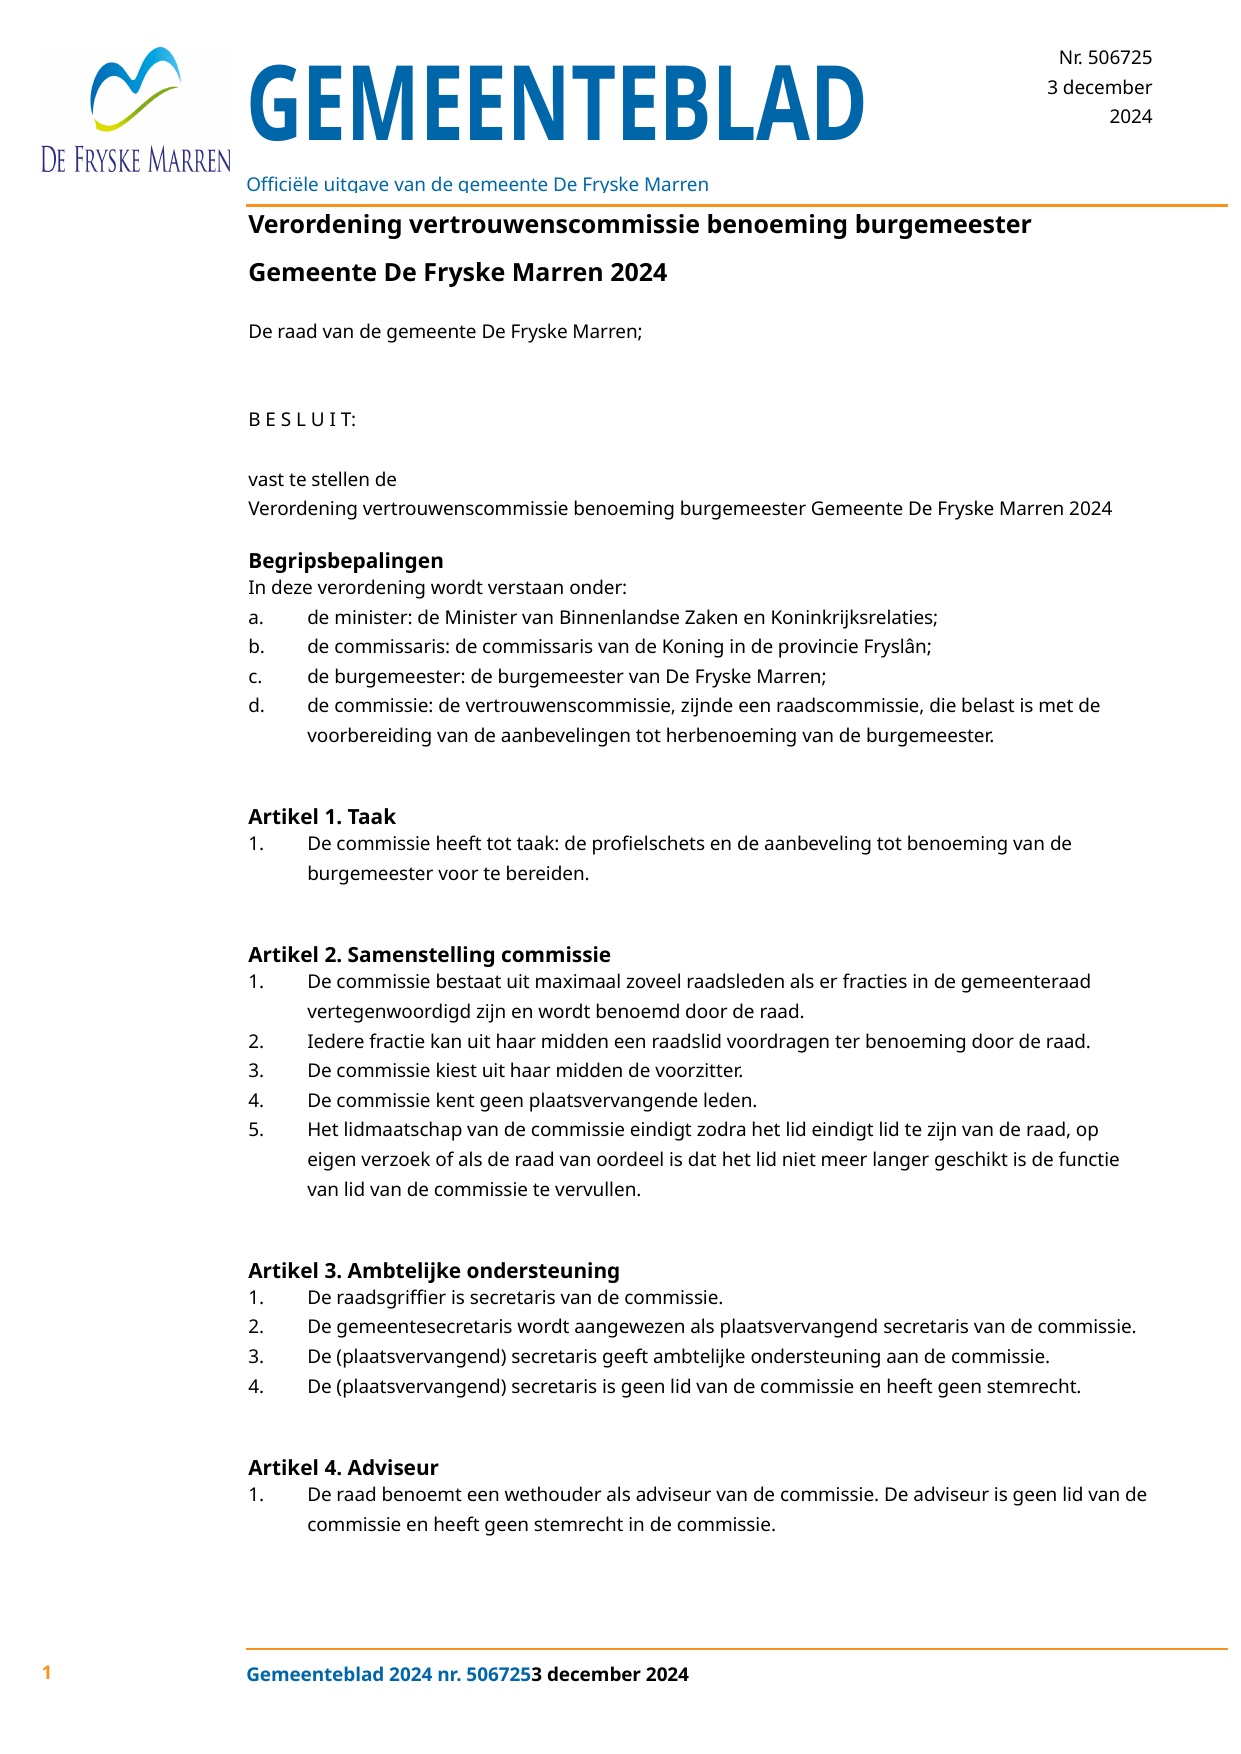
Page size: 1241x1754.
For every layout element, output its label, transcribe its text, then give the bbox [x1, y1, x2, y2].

list de minister: de Minister van Binnenlandse Zaken en Koninkrijksrelaties; [248, 604, 1152, 629]
list de commissie: de vertrouwenscommissie, zijnde een raadscommissie, die belast is met de voorbereiding van de aanbevelingen tot herbenoeming van de burgemeester. [248, 693, 1152, 748]
text Verordening vertrouwenscommissie benoeming burgemeester Gemeente De Fryske Marren 2024 [248, 207, 1152, 288]
text Artikel 2. Samenstelling commissie [248, 940, 1152, 969]
text Artikel 4. Adviseur [248, 1453, 1152, 1481]
text In deze verordening wordt verstaan onder: [248, 574, 1152, 600]
list De raadsgriffier is secretaris van de commissie. [248, 1284, 1152, 1310]
list De commissie kent geen plaatsvervangende leden. [248, 1087, 1152, 1113]
list Iedere fractie kan uit haar midden een raadslid voordragen ter benoeming door de raad. [248, 1028, 1152, 1053]
text Verordening vertrouwenscommissie benoeming burgemeester Gemeente De Fryske Marren 2024 [248, 495, 1152, 521]
text De raad van de gemeente De Fryske Marren; [248, 318, 1152, 344]
text Begripsbepalingen [248, 546, 1152, 574]
list Het lidmaatschap van de commissie eindigt zodra het lid eindigt lid te zijn van de raad, op eigen verzoek of als de raad van oordeel is dat het lid niet meer langer geschikt is de functie van lid van de commissie te vervullen. [248, 1117, 1152, 1201]
list De commissie heeft tot taak: de profielschets en de aanbeveling tot benoeming van de burgemeester voor te bereiden. [248, 831, 1152, 886]
list De (plaatsvervangend) secretaris is geen lid van de commissie en heeft geen stemrecht. [248, 1373, 1152, 1399]
text vast te stellen de [248, 466, 1152, 492]
list de commissaris: de commissaris van de Koning in de provincie Fryslân; [248, 633, 1152, 659]
list De raad benoemt een wethouder als adviseur van de commissie. De adviseur is geen lid van de commissie en heeft geen stemrecht in de commissie. [248, 1481, 1152, 1537]
text B E S L U I T: [248, 407, 1152, 432]
list De commissie bestaat uit maximaal zoveel raadsleden als er fracties in de gemeenteraad vertegenwoordigd zijn en wordt benoemd door de raad. [248, 969, 1152, 1024]
list De commissie kiest uit haar midden de voorzitter. [248, 1057, 1152, 1083]
text Artikel 1. Taak [248, 802, 1152, 831]
list De (plaatsvervangend) secretaris geeft ambtelijke ondersteuning aan de commissie. [248, 1343, 1152, 1369]
list De gemeentesecretaris wordt aangewezen als plaatsvervangend secretaris van de commissie. [248, 1314, 1152, 1339]
list de burgemeester: de burgemeester van De Fryske Marren; [248, 663, 1152, 689]
picture [41, 47, 231, 172]
text Artikel 3. Ambtelijke ondersteuning [248, 1256, 1152, 1284]
